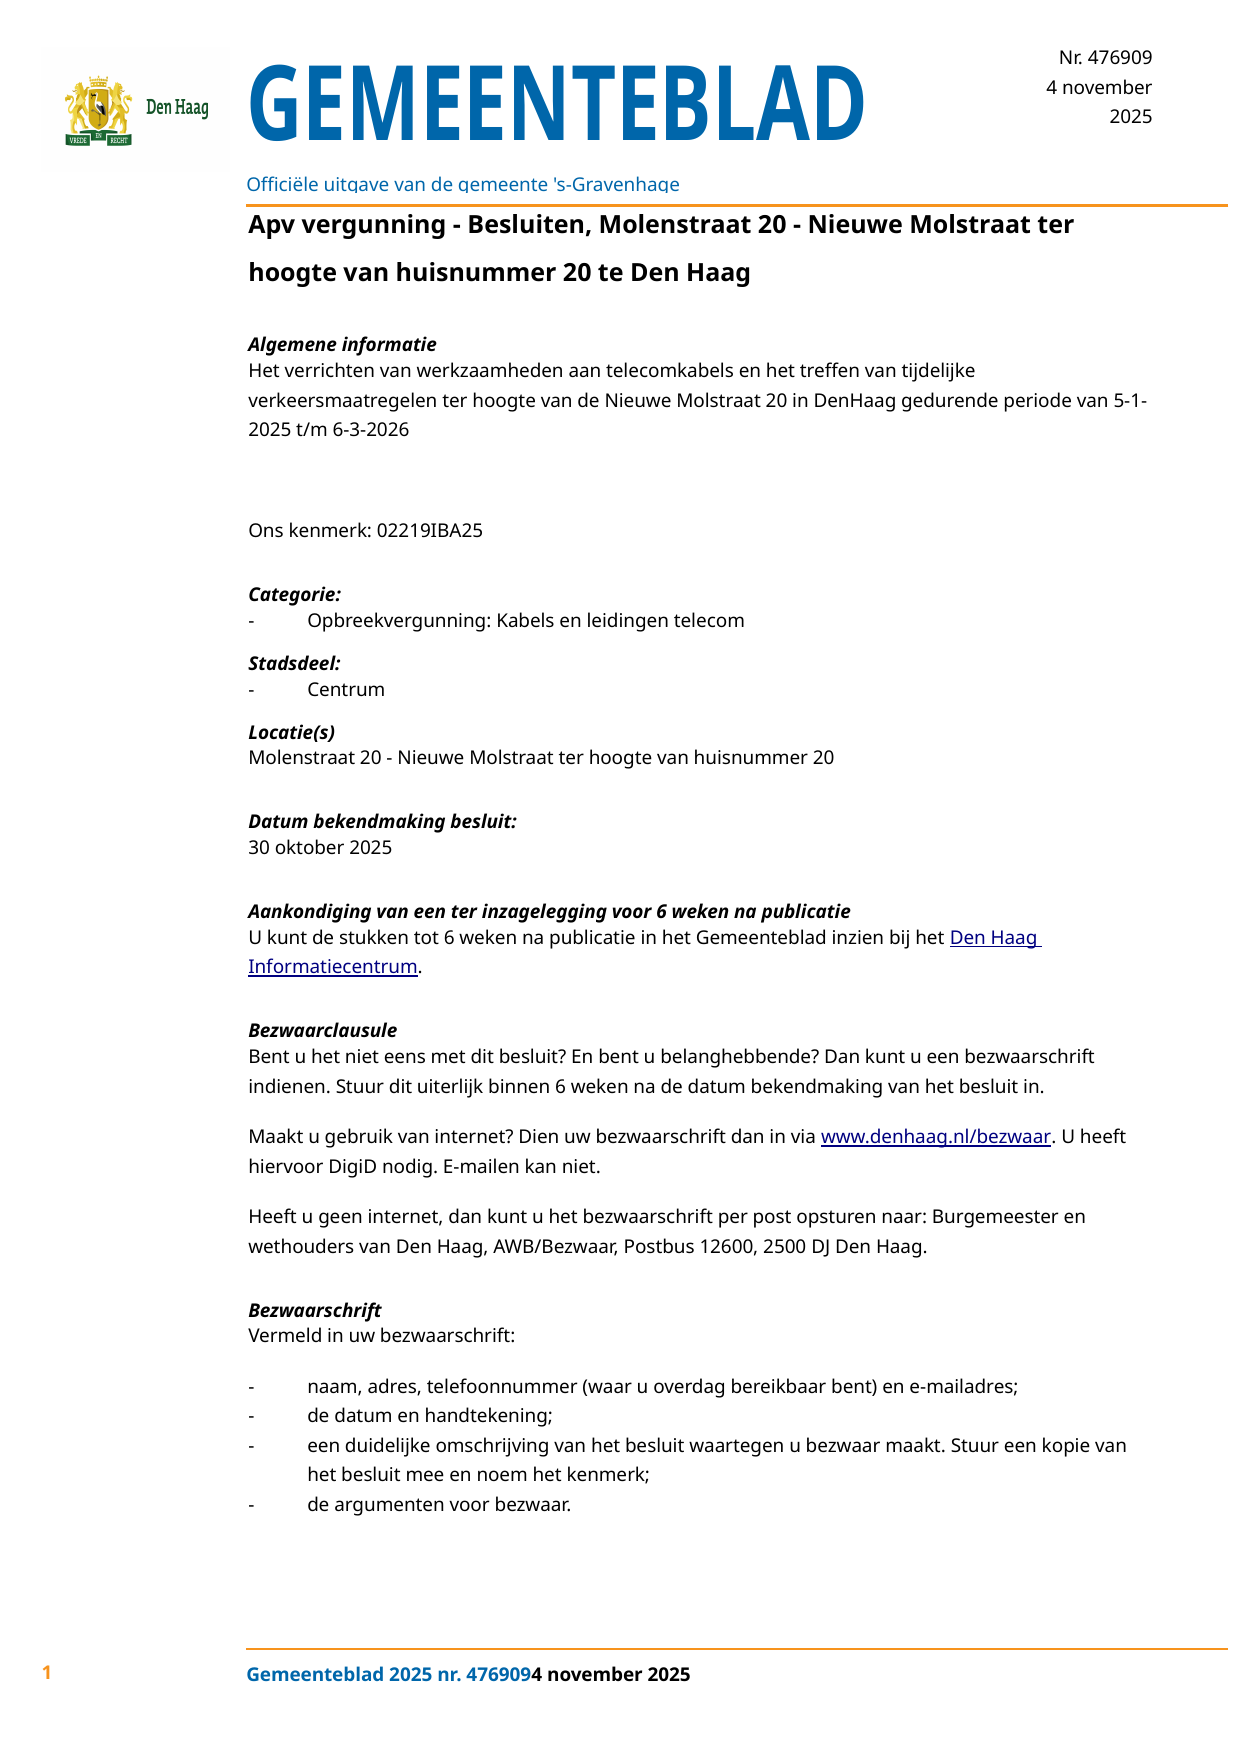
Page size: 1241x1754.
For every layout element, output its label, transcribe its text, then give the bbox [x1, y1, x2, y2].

text Categorie: [248, 581, 1152, 607]
text Aankondiging van een ter inzagelegging voor 6 weken na publicatie [248, 898, 1152, 924]
text Maakt u gebruik van internet? Dien uw bezwaarschrift dan in via www.denhaag.nl/bezwaar. U heeft hiervoor DigiD nodig. E-mailen kan niet. [248, 1123, 1152, 1178]
list naam, adres, telefoonnummer (waar u overdag bereikbaar bent) en e-mailadres; [248, 1373, 1152, 1399]
list de datum en handtekening; [248, 1402, 1152, 1428]
text Ons kenmerk: 02219IBA25 [248, 517, 1152, 543]
text Stadsdeel: [248, 650, 1152, 676]
text Bezwaarschrift [248, 1297, 1152, 1322]
text U kunt de stukken tot 6 weken na publicatie in het Gemeenteblad inzien bij het Den Haag Informatiecentrum. [248, 924, 1152, 979]
text Bezwaarclausule [248, 1017, 1152, 1043]
text Heeft u geen internet, dan kunt u het bezwaarschrift per post opsturen naar: Burgemeester en wethouders van Den Haag, AWB/Bezwaar, Postbus 12600, 2500 DJ Den Haag. [248, 1203, 1152, 1258]
list Centrum [248, 676, 1152, 701]
text Apv vergunning - Besluiten, Molenstraat 20 - Nieuwe Molstraat ter hoogte van huisnummer 20 te Den Haag [248, 207, 1152, 288]
list een duidelijke omschrijving van het besluit waartegen u bezwaar maakt. Stuur een kopie van het besluit mee en noem het kenmerk; [248, 1432, 1152, 1487]
list Opbreekvergunning: Kabels en leidingen telecom [248, 607, 1152, 633]
list de argumenten voor bezwaar. [248, 1491, 1152, 1517]
text 30 oktober 2025 [248, 834, 1152, 860]
picture [41, 47, 231, 172]
text Locatie(s) [248, 719, 1152, 744]
text Molenstraat 20 - Nieuwe Molstraat ter hoogte van huisnummer 20 [248, 744, 1152, 770]
text Algemene informatie [248, 331, 1152, 357]
text Datum bekendmaking besluit: [248, 808, 1152, 834]
text Het verrichten van werkzaamheden aan telecomkabels en het treffen van tijdelijke verkeersmaatregelen ter hoogte van de Nieuwe Molstraat 20 in DenHaag gedurende periode van 5-1-2025 t/m 6-3-2026 [248, 357, 1152, 442]
text Vermeld in uw bezwaarschrift: [248, 1322, 1152, 1348]
text Bent u het niet eens met dit besluit? En bent u belanghebbende? Dan kunt u een bezwaarschrift indienen. Stuur dit uiterlijk binnen 6 weken na de datum bekendmaking van het besluit in. [248, 1043, 1152, 1098]
